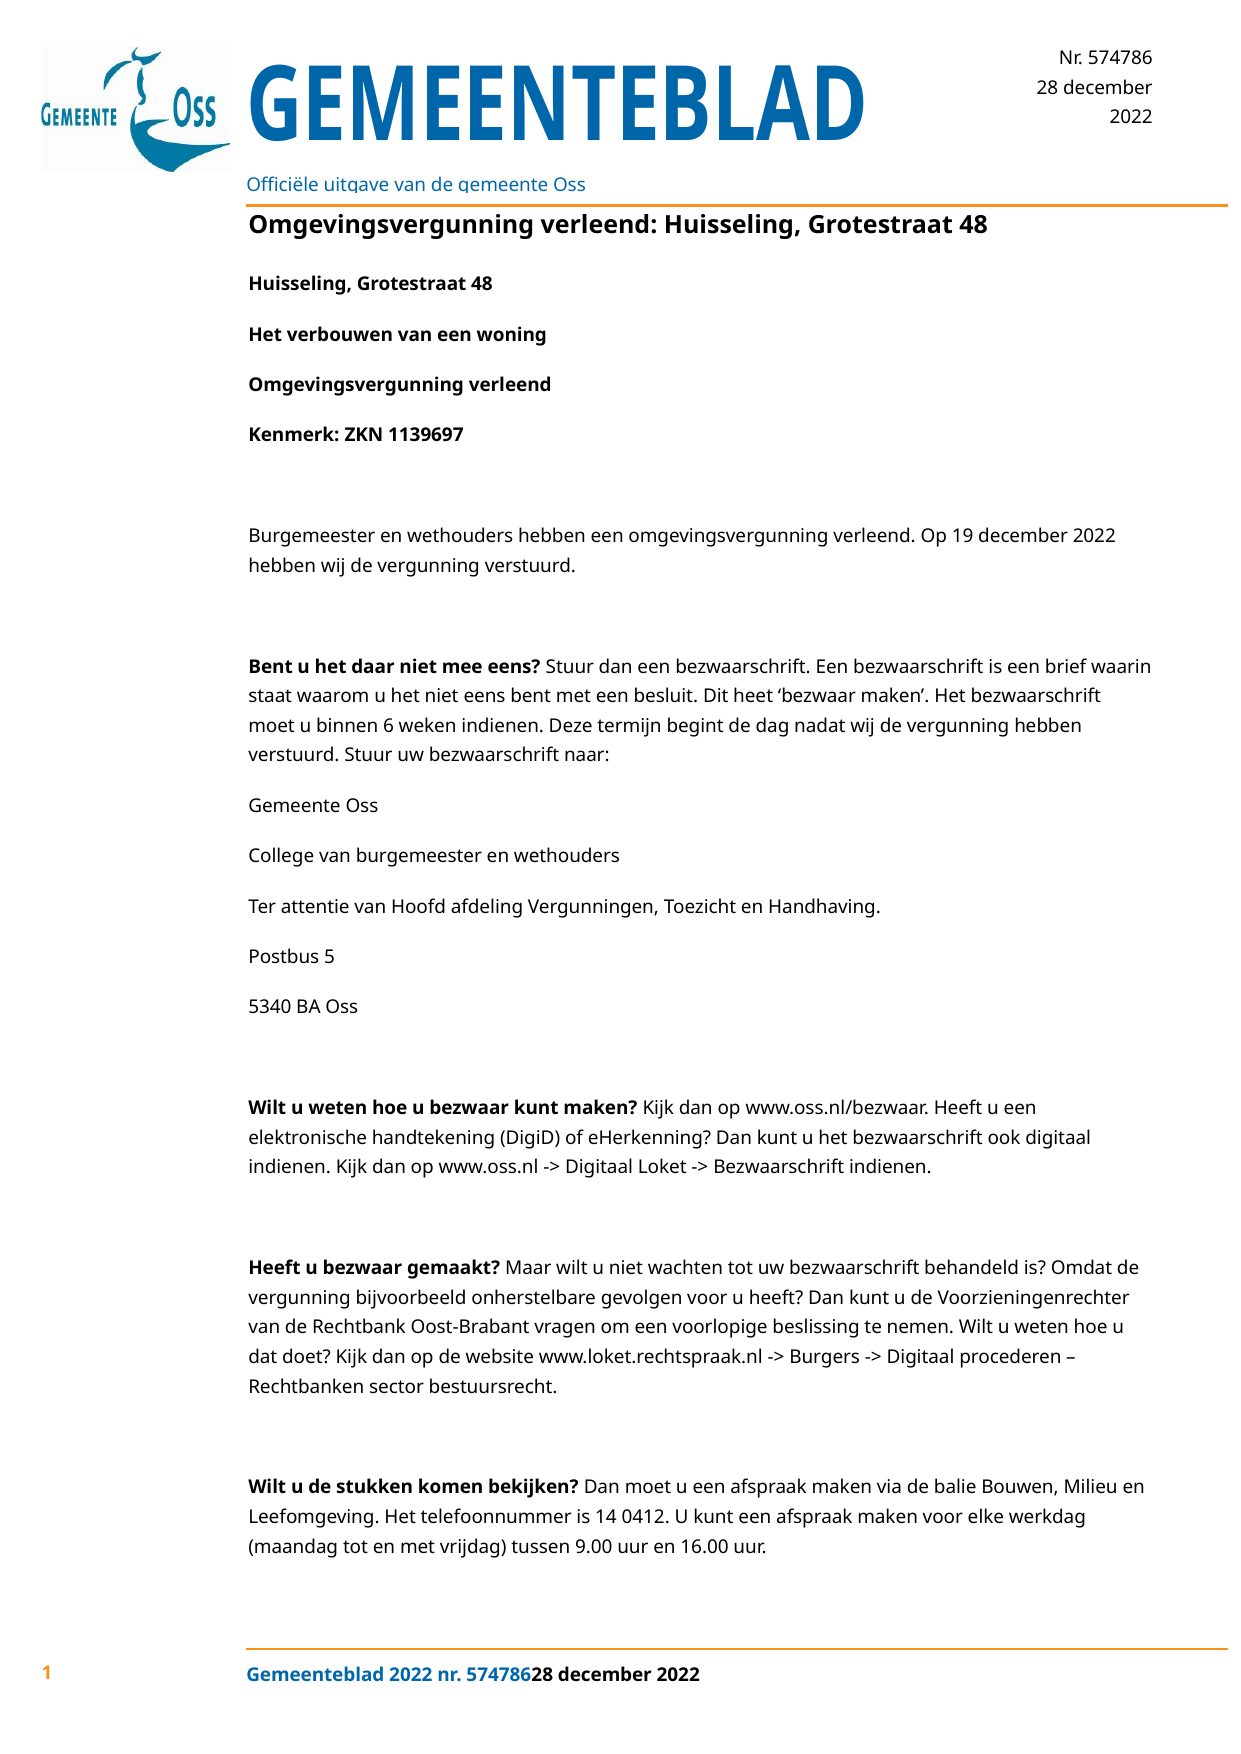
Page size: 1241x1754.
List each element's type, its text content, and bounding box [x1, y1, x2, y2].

text Postbus 5 [248, 943, 1152, 969]
text College van burgemeester en wethouders [248, 842, 1152, 868]
text Omgevingsvergunning verleend: Huisseling, Grotestraat 48 [248, 207, 1152, 241]
text Kenmerk: ZKN 1139697 [248, 422, 1152, 447]
text 5340 BA Oss [248, 994, 1152, 1019]
text Het verbouwen van een woning [248, 321, 1152, 346]
text Bent u het daar niet mee eens? Stuur dan een bezwaarschrift. Een bezwaarschrift is een brief waarin staat waarom u het niet eens bent met een besluit. Dit heet ‘bezwaar maken’. Het bezwaarschrift moet u binnen 6 weken indienen. Deze termijn begint de dag nadat wij de vergunning hebben verstuurd. Stuur uw bezwaarschrift naar: [248, 653, 1152, 767]
text Burgemeester en wethouders hebben een omgevingsvergunning verleend. Op 19 december 2022 hebben wij de vergunning verstuurd. [248, 522, 1152, 578]
text Wilt u de stukken komen bekijken? Dan moet u een afspraak maken via de balie Bouwen, Milieu en Leefomgeving. Het telefoonnummer is 14 0412. U kunt een afspraak maken voor elke werkdag (maandag tot en met vrijdag) tussen 9.00 uur en 16.00 uur. [248, 1474, 1152, 1558]
text Huisseling, Grotestraat 48 [248, 270, 1152, 296]
text Wilt u weten hoe u bezwaar kunt maken? Kijk dan op www.oss.nl/bezwaar. Heeft u een elektronische handtekening (DigiD) of eHerkenning? Dan kunt u het bezwaarschrift ook digitaal indienen. Kijk dan op www.oss.nl -> Digitaal Loket -> Bezwaarschrift indienen. [248, 1094, 1152, 1179]
text Gemeente Oss [248, 792, 1152, 818]
text Heeft u bezwaar gemaakt? Maar wilt u niet wachten tot uw bezwaarschrift behandeld is? Omdat de vergunning bijvoorbeeld onherstelbare gevolgen voor u heeft? Dan kunt u de Voorzieningenrechter van de Rechtbank Oost-Brabant vragen om een voorlopige beslissing te nemen. Wilt u weten hoe u dat doet? Kijk dan op de website www.loket.rechtspraak.nl -> Burgers -> Digitaal procederen – Rechtbanken sector bestuursrecht. [248, 1254, 1152, 1398]
text Omgevingsvergunning verleend [248, 371, 1152, 397]
picture [41, 47, 231, 172]
text Ter attentie van Hoofd afdeling Vergunningen, Toezicht en Handhaving. [248, 893, 1152, 918]
